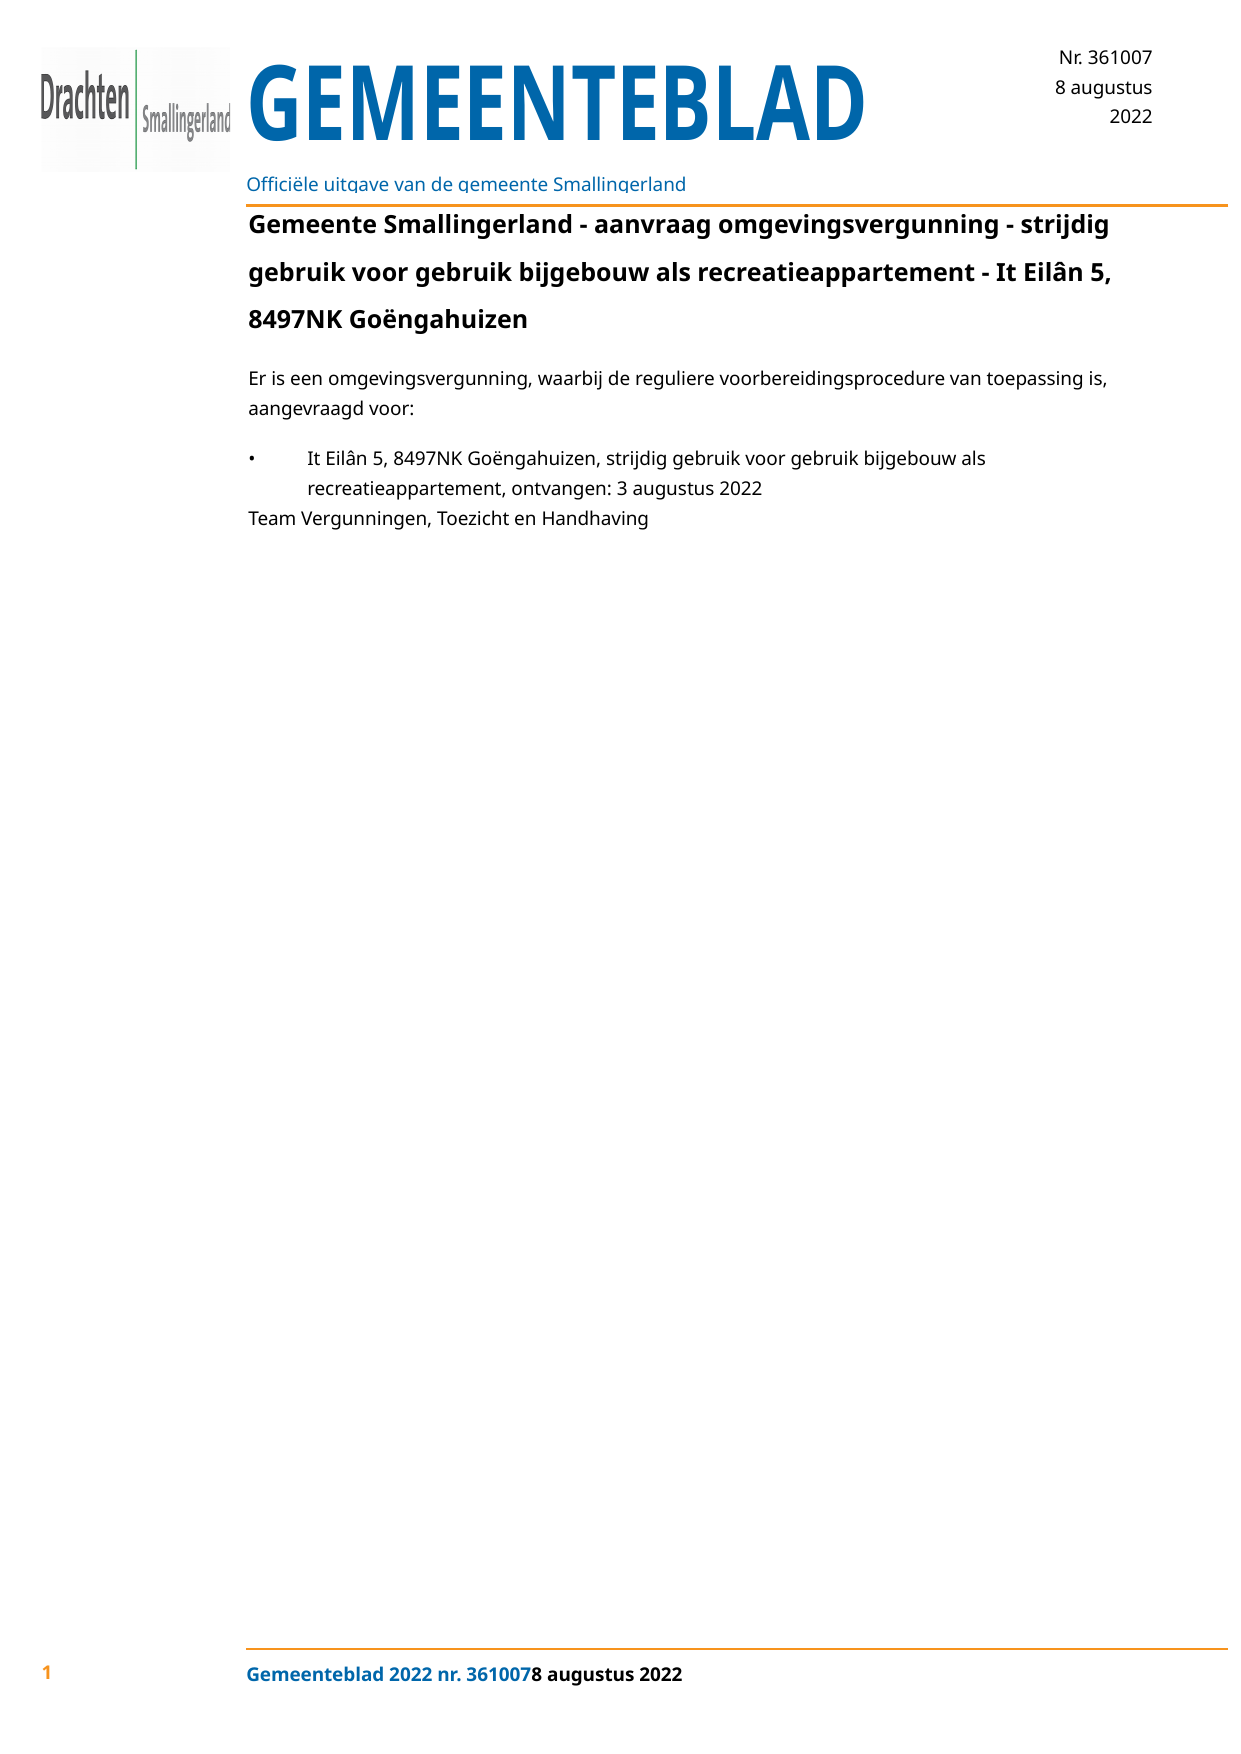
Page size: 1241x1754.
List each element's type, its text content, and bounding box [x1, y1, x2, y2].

picture [41, 47, 231, 172]
text Gemeente Smallingerland - aanvraag omgevingsvergunning - strijdig gebruik voor gebruik bijgebouw als recreatieappartement - It Eilân 5, 8497NK Goëngahuizen [248, 207, 1152, 336]
list It Eilân 5, 8497NK Goëngahuizen, strijdig gebruik voor gebruik bijgebouw als recreatieappartement, ontvangen: 3 augustus 2022 [248, 446, 1152, 501]
text Er is een omgevingsvergunning, waarbij de reguliere voorbereidingsprocedure van toepassing is, aangevraagd voor: [248, 366, 1152, 421]
text Team Vergunningen, Toezicht en Handhaving [248, 505, 1152, 530]
